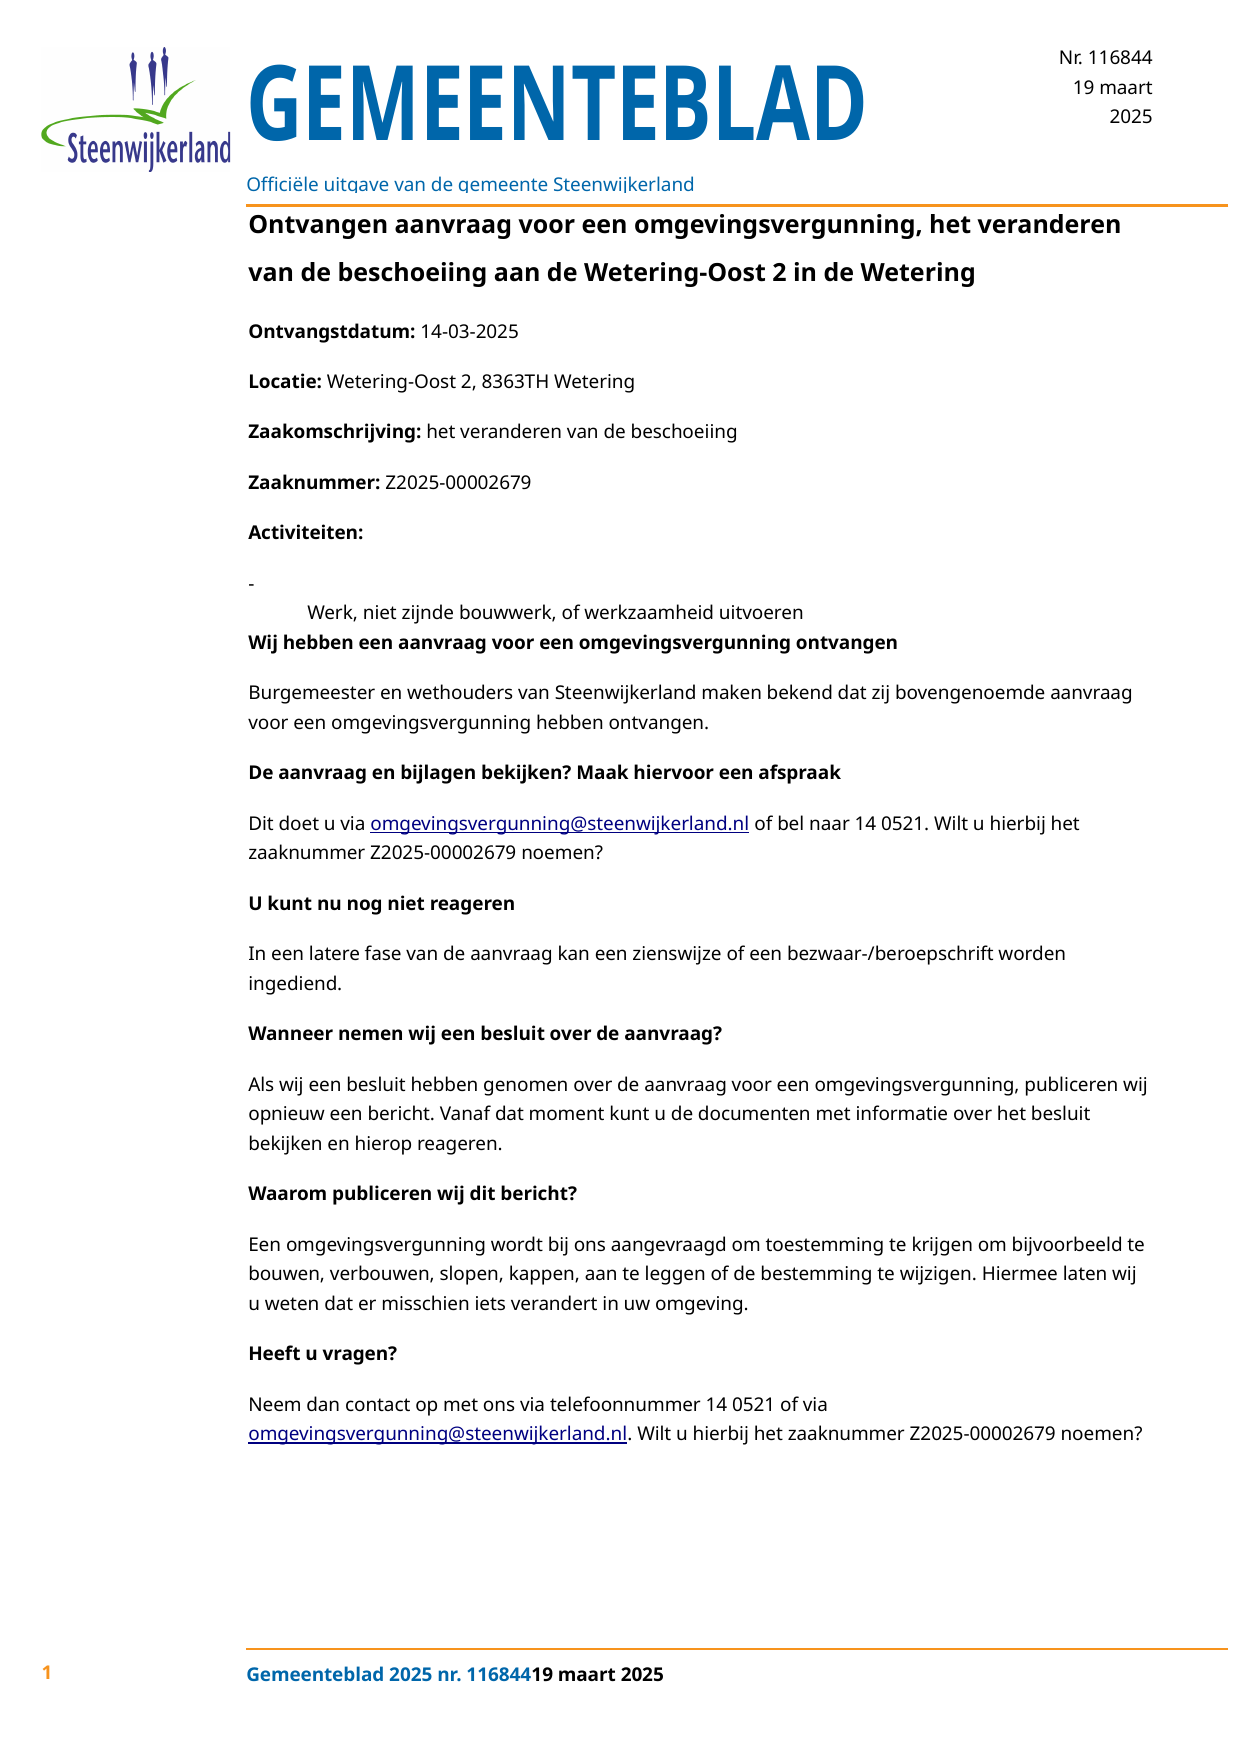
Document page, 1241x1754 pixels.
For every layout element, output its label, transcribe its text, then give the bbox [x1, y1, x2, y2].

text U kunt nu nog niet reageren [248, 890, 1152, 916]
text Heeft u vragen? [248, 1340, 1152, 1366]
text Als wij een besluit hebben genomen over de aanvraag voor een omgevingsvergunning, publiceren wij opnieuw een bericht. Vanaf dat moment kunt u de documenten met informatie over het besluit bekijken en hierop reageren. [248, 1071, 1152, 1156]
text Waarom publiceren wij dit bericht? [248, 1180, 1152, 1206]
text Zaaknummer: Z2025-00002679 [248, 469, 1152, 495]
text Locatie: Wetering-Oost 2, 8363TH Wetering [248, 368, 1152, 394]
text Ontvangen aanvraag voor een omgevingsvergunning, het veranderen van de beschoeiing aan de Wetering-Oost 2 in de Wetering [248, 207, 1152, 288]
text Activiteiten: [248, 519, 1152, 545]
text Burgemeester en wethouders van Steenwijkerland maken bekend dat zij bovengenoemde aanvraag voor een omgevingsvergunning hebben ontvangen. [248, 679, 1152, 735]
text Dit doet u via omgevingsvergunning@steenwijkerland.nl of bel naar 14 0521. Wilt u hierbij het zaaknummer Z2025-00002679 noemen? [248, 810, 1152, 865]
text Zaakomschrijving: het veranderen van de beschoeiing [248, 419, 1152, 444]
text Wanneer nemen wij een besluit over de aanvraag? [248, 1020, 1152, 1046]
text Een omgevingsvergunning wordt bij ons aangevraagd om toestemming te krijgen om bijvoorbeeld te bouwen, verbouwen, slopen, kappen, aan te leggen of de bestemming te wijzigen. Hiermee laten wij u weten dat er misschien iets verandert in uw omgeving. [248, 1231, 1152, 1316]
text In een latere fase van de aanvraag kan een zienswijze of een bezwaar-/beroepschrift worden ingediend. [248, 940, 1152, 996]
text Neem dan contact op met ons via telefoonnummer 14 0521 of via omgevingsvergunning@steenwijkerland.nl. Wilt u hierbij het zaaknummer Z2025-00002679 noemen? [248, 1391, 1152, 1446]
picture [41, 47, 231, 172]
text De aanvraag en bijlagen bekijken? Maak hiervoor een afspraak [248, 759, 1152, 785]
text Ontvangstdatum: 14-03-2025 [248, 318, 1152, 344]
list Werk, niet zijnde bouwwerk, of werkzaamheid uitvoeren [248, 599, 1152, 625]
text Wij hebben een aanvraag voor een omgevingsvergunning ontvangen [248, 629, 1152, 655]
